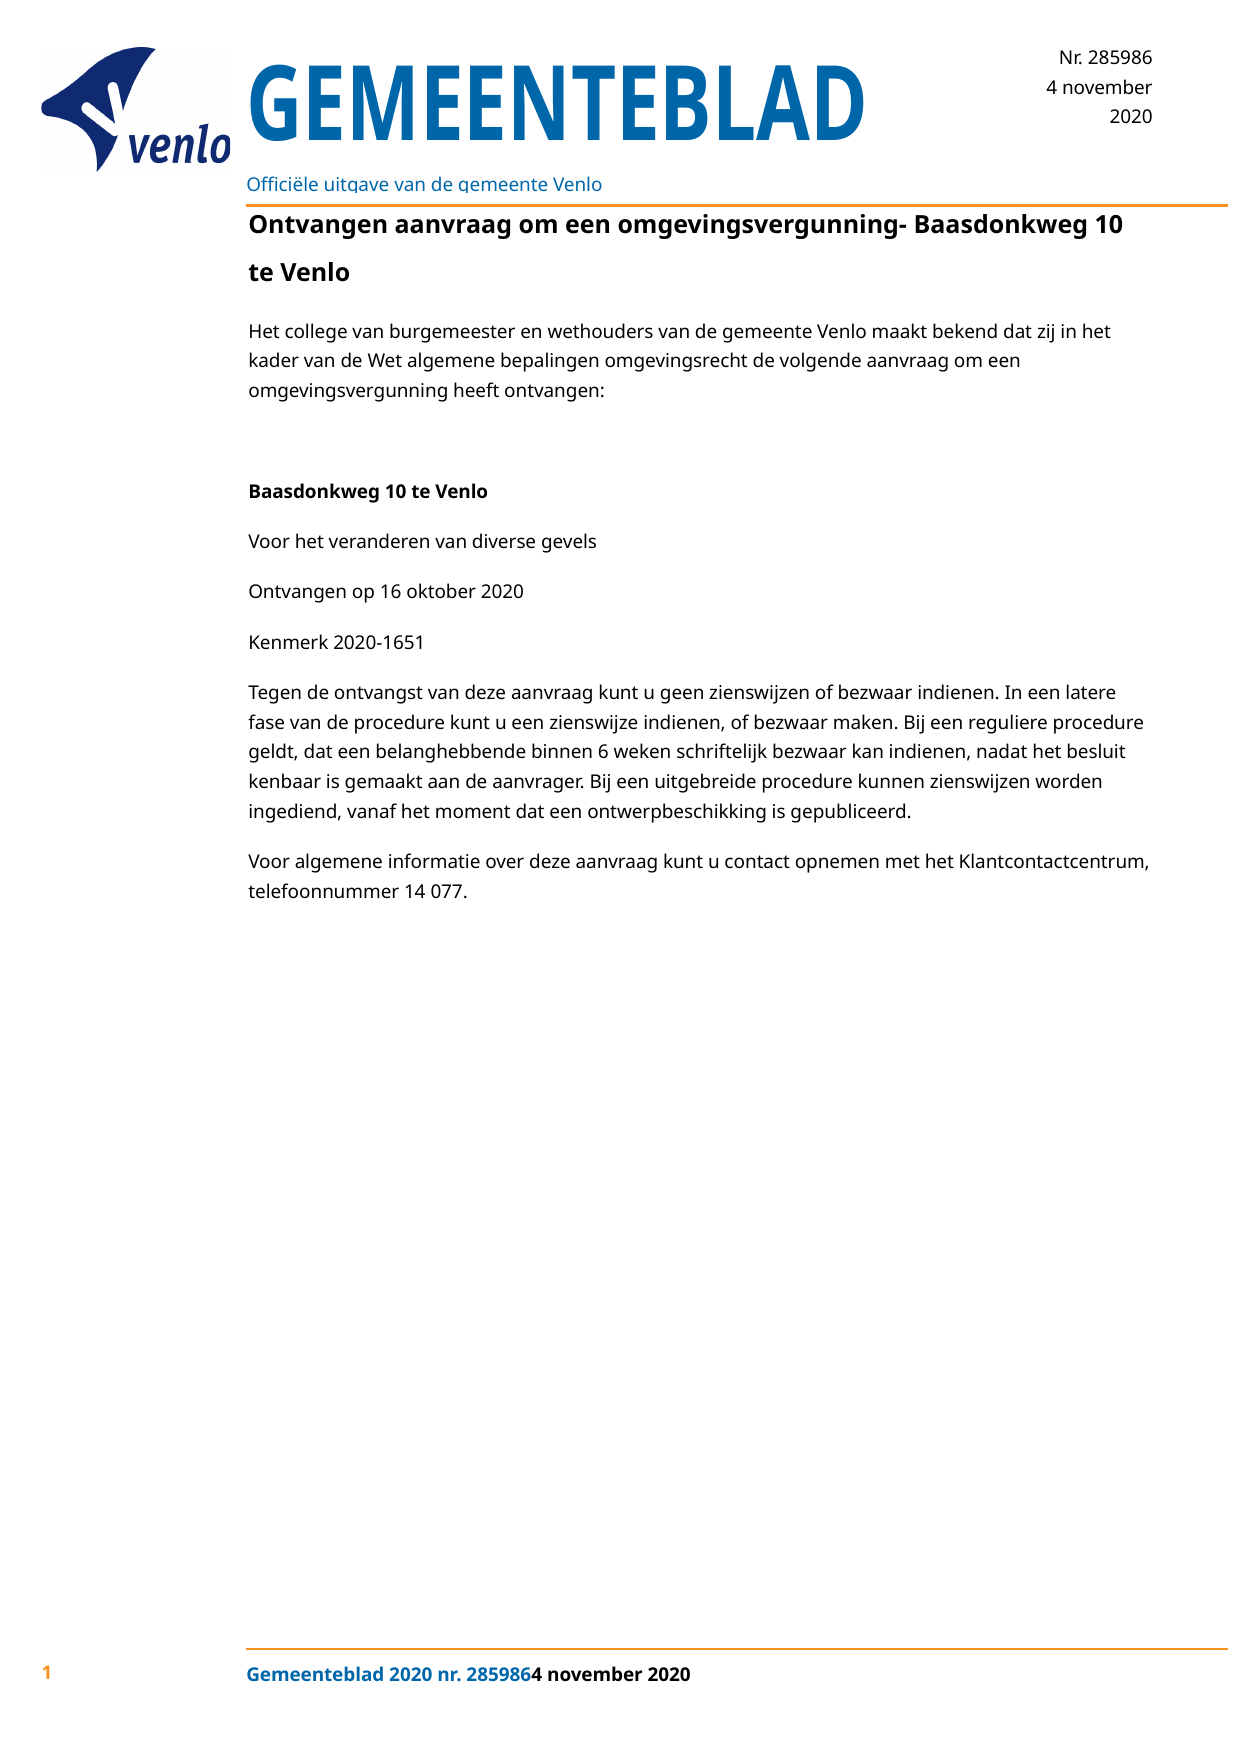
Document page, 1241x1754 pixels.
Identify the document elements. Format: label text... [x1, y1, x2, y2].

text Het college van burgemeester en wethouders van de gemeente Venlo maakt bekend dat zij in het kader van de Wet algemene bepalingen omgevingsrecht de volgende aanvraag om een omgevingsvergunning heeft ontvangen: [248, 318, 1152, 403]
picture [41, 47, 231, 172]
text Baasdonkweg 10 te Venlo [248, 478, 1152, 504]
text Ontvangen aanvraag om een omgevingsvergunning- Baasdonkweg 10 te Venlo [248, 207, 1152, 288]
text Voor algemene informatie over deze aanvraag kunt u contact opnemen met het Klantcontactcentrum, telefoonnummer 14 077. [248, 848, 1152, 904]
text Voor het veranderen van diverse gevels [248, 528, 1152, 554]
text Tegen de ontvangst van deze aanvraag kunt u geen zienswijzen of bezwaar indienen. In een latere fase van de procedure kunt u een zienswijze indienen, of bezwaar maken. Bij een reguliere procedure geldt, dat een belanghebbende binnen 6 weken schriftelijk bezwaar kan indienen, nadat het besluit kenbaar is gemaakt aan de aanvrager. Bij een uitgebreide procedure kunnen zienswijzen worden ingediend, vanaf het moment dat een ontwerpbeschikking is gepubliceerd. [248, 679, 1152, 824]
text Ontvangen op 16 oktober 2020 [248, 579, 1152, 604]
text Kenmerk 2020-1651 [248, 629, 1152, 655]
